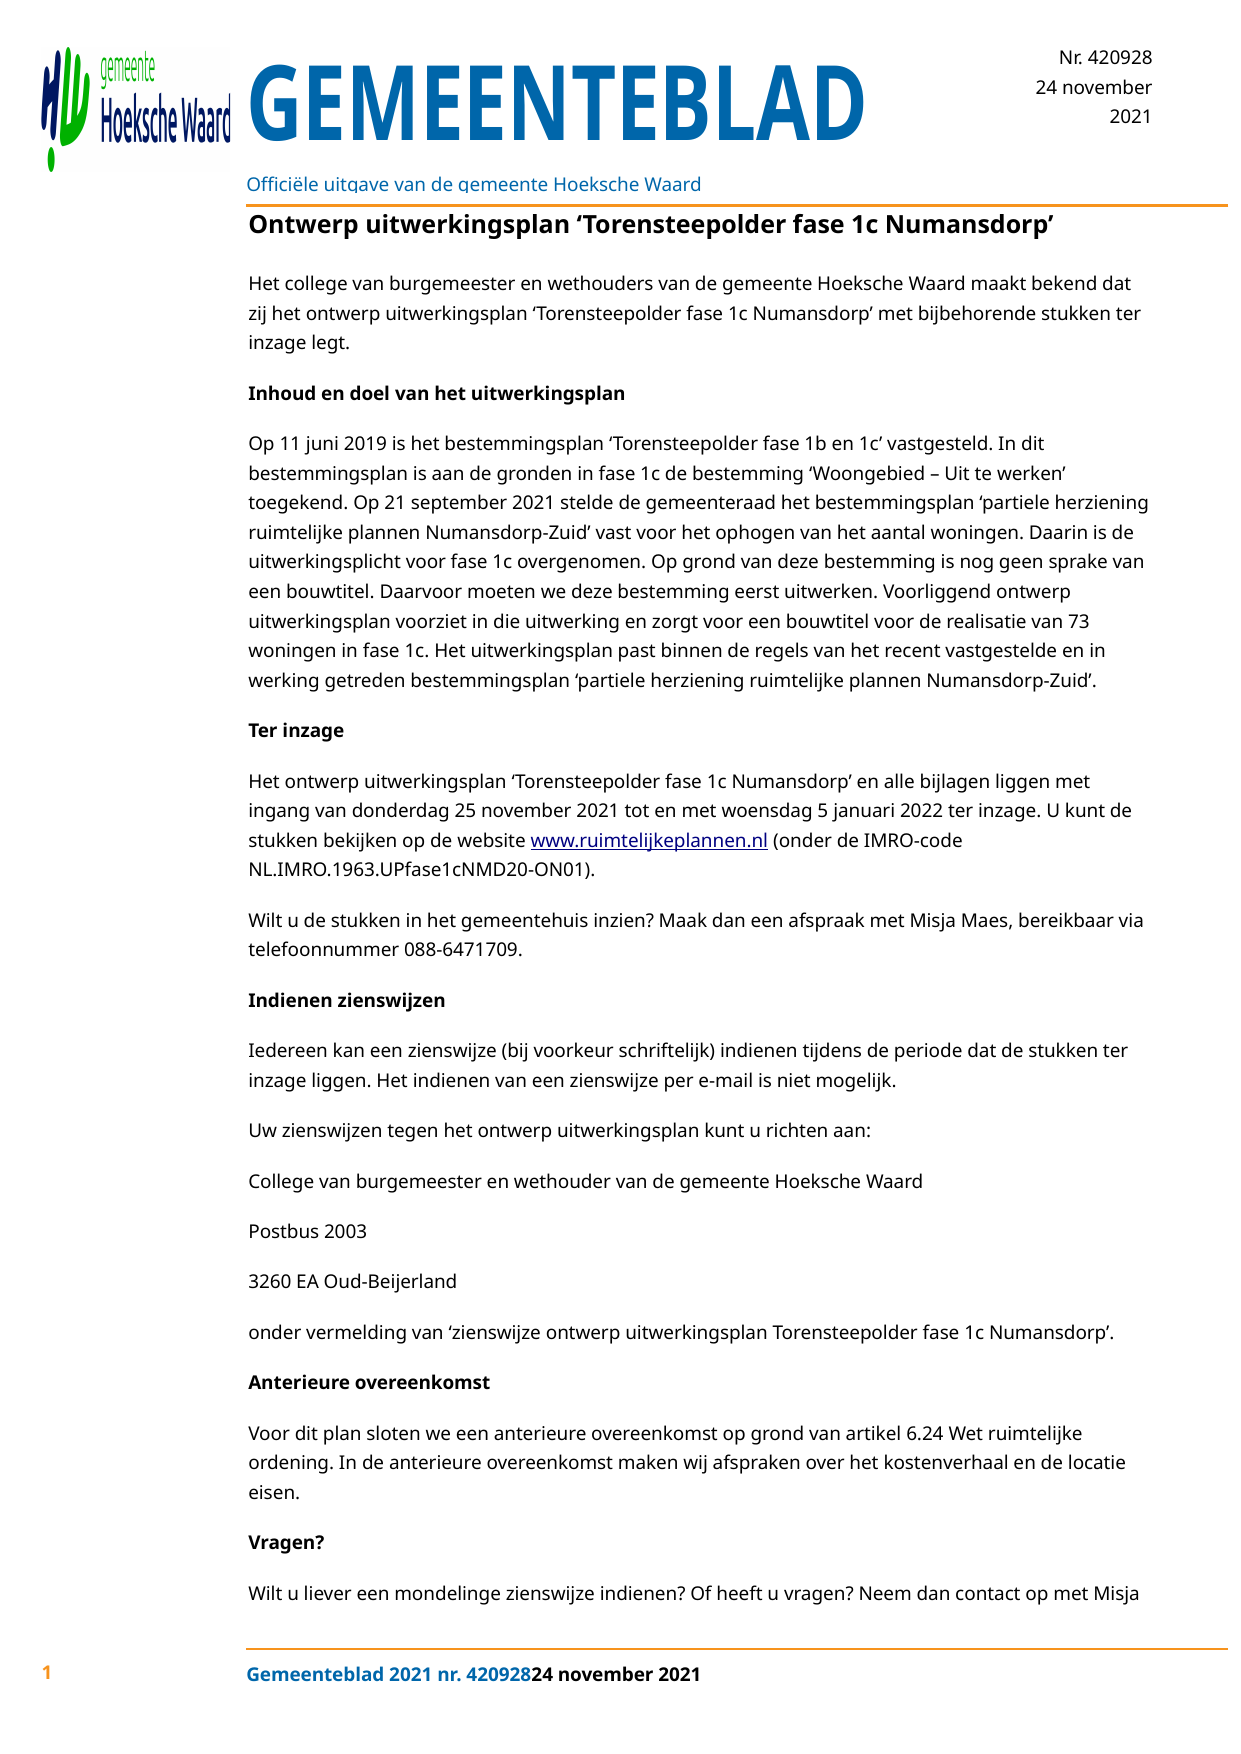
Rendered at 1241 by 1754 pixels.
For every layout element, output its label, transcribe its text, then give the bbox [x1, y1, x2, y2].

text Vragen? [248, 1529, 1152, 1555]
text Op 11 juni 2019 is het bestemmingsplan ‘Torensteepolder fase 1b en 1c’ vastgesteld. In dit bestemmingsplan is aan de gronden in fase 1c de bestemming ‘Woongebied – Uit te werken’ toegekend. Op 21 september 2021 stelde de gemeenteraad het bestemmingsplan ‘partiele herziening ruimtelijke plannen Numansdorp-Zuid’ vast voor het ophogen van het aantal woningen. Daarin is de uitwerkingsplicht voor fase 1c overgenomen. Op grond van deze bestemming is nog geen sprake van een bouwtitel. Daarvoor moeten we deze bestemming eerst uitwerken. Voorliggend ontwerp uitwerkingsplan voorziet in die uitwerking en zorgt voor een bouwtitel voor de realisatie van 73 woningen in fase 1c. Het uitwerkingsplan past binnen de regels van het recent vastgestelde en in werking getreden bestemmingsplan ‘partiele herziening ruimtelijke plannen Numansdorp-Zuid’. [248, 430, 1152, 693]
text onder vermelding van ‘zienswijze ontwerp uitwerkingsplan Torensteepolder fase 1c Numansdorp’. [248, 1319, 1152, 1345]
text College van burgemeester en wethouder van de gemeente Hoeksche Waard [248, 1168, 1152, 1193]
text Het ontwerp uitwerkingsplan ‘Torensteepolder fase 1c Numansdorp’ en alle bijlagen liggen met ingang van donderdag 25 november 2021 tot en met woensdag 5 januari 2022 ter inzage. U kunt de stukken bekijken op de website www.ruimtelijkeplannen.nl (onder de IMRO-code NL.IMRO.1963.UPfase1cNMD20-ON01). [248, 768, 1152, 882]
picture [41, 47, 231, 172]
text Inhoud en doel van het uitwerkingsplan [248, 380, 1152, 406]
text Wilt u de stukken in het gemeentehuis inzien? Maak dan een afspraak met Misja Maes, bereikbaar via telefoonnummer 088-6471709. [248, 907, 1152, 962]
text Anterieure overeenkomst [248, 1369, 1152, 1395]
text Ontwerp uitwerkingsplan ‘Torensteepolder fase 1c Numansdorp’ [248, 207, 1152, 241]
text Uw zienswijzen tegen het ontwerp uitwerkingsplan kunt u richten aan: [248, 1117, 1152, 1143]
text Ter inzage [248, 717, 1152, 743]
text Wilt u liever een mondelinge zienswijze indienen? Of heeft u vragen? Neem dan contact op met Misja [248, 1580, 1152, 1606]
text Het college van burgemeester en wethouders van de gemeente Hoeksche Waard maakt bekend dat zij het ontwerp uitwerkingsplan ‘Torensteepolder fase 1c Numansdorp’ met bijbehorende stukken ter inzage legt. [248, 270, 1152, 355]
text Postbus 2003 [248, 1218, 1152, 1244]
text 3260 EA Oud-Beijerland [248, 1269, 1152, 1294]
text Iedereen kan een zienswijze (bij voorkeur schriftelijk) indienen tijdens de periode dat de stukken ter inzage liggen. Het indienen van een zienswijze per e-mail is niet mogelijk. [248, 1037, 1152, 1093]
text Voor dit plan sloten we een anterieure overeenkomst op grond van artikel 6.24 Wet ruimtelijke ordening. In de anterieure overeenkomst maken wij afspraken over het kostenverhaal en de locatie eisen. [248, 1420, 1152, 1505]
text Indienen zienswijzen [248, 987, 1152, 1013]
